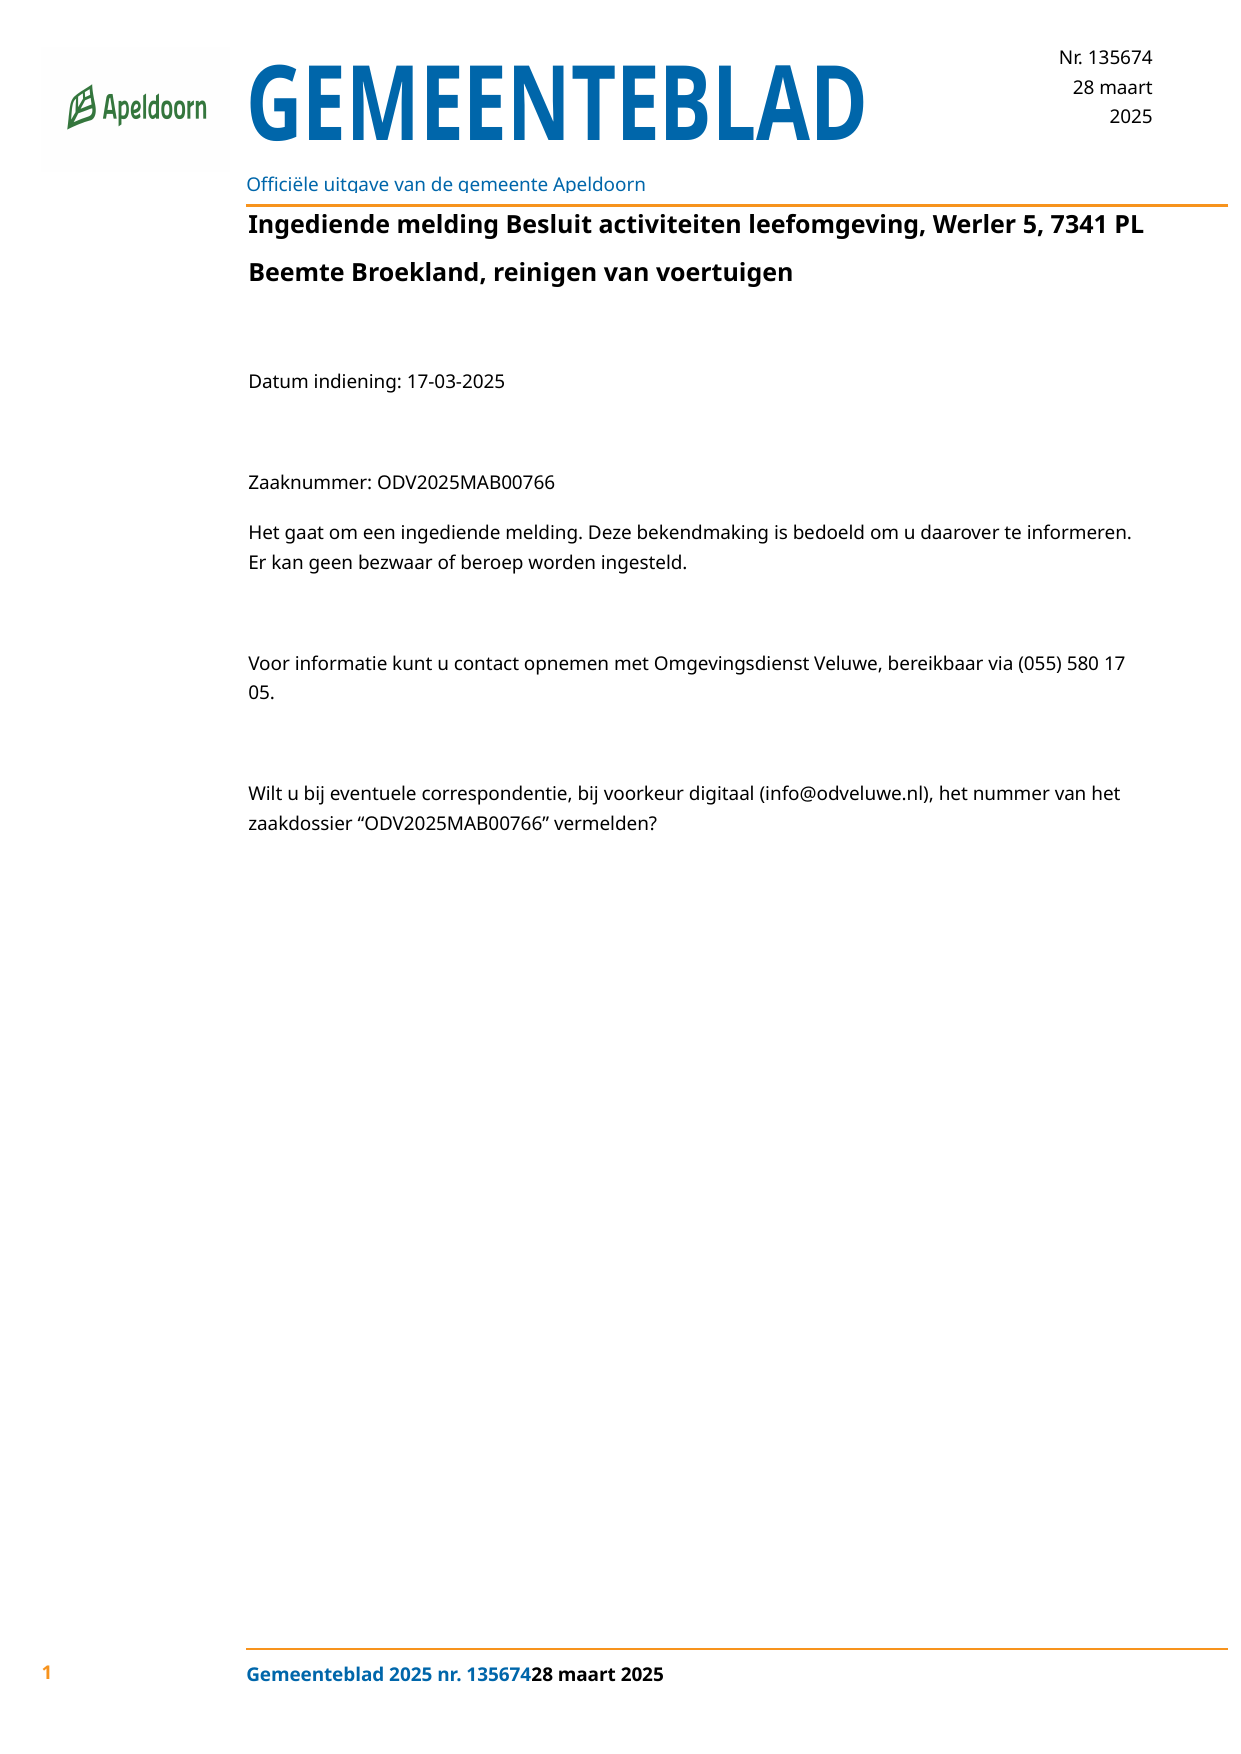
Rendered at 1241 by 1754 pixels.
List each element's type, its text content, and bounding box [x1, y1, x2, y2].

text Zaaknummer: ODV2025MAB00766 [248, 469, 1152, 495]
text Het gaat om een ingediende melding. Deze bekendmaking is bedoeld om u daarover te informeren. Er kan geen bezwaar of beroep worden ingesteld. [248, 519, 1152, 575]
text Ingediende melding Besluit activiteiten leefomgeving, Werler 5, 7341 PL Beemte Broekland, reinigen van voertuigen [248, 207, 1152, 288]
picture [41, 47, 231, 172]
text Voor informatie kunt u contact opnemen met Omgevingsdienst Veluwe, bereikbaar via (055) 580 17 05. [248, 650, 1152, 705]
text Datum indiening: 17-03-2025 [248, 368, 1152, 394]
text Wilt u bij eventuele correspondentie, bij voorkeur digitaal (info@odveluwe.nl), het nummer van het zaakdossier “ODV2025MAB00766” vermelden? [248, 780, 1152, 836]
